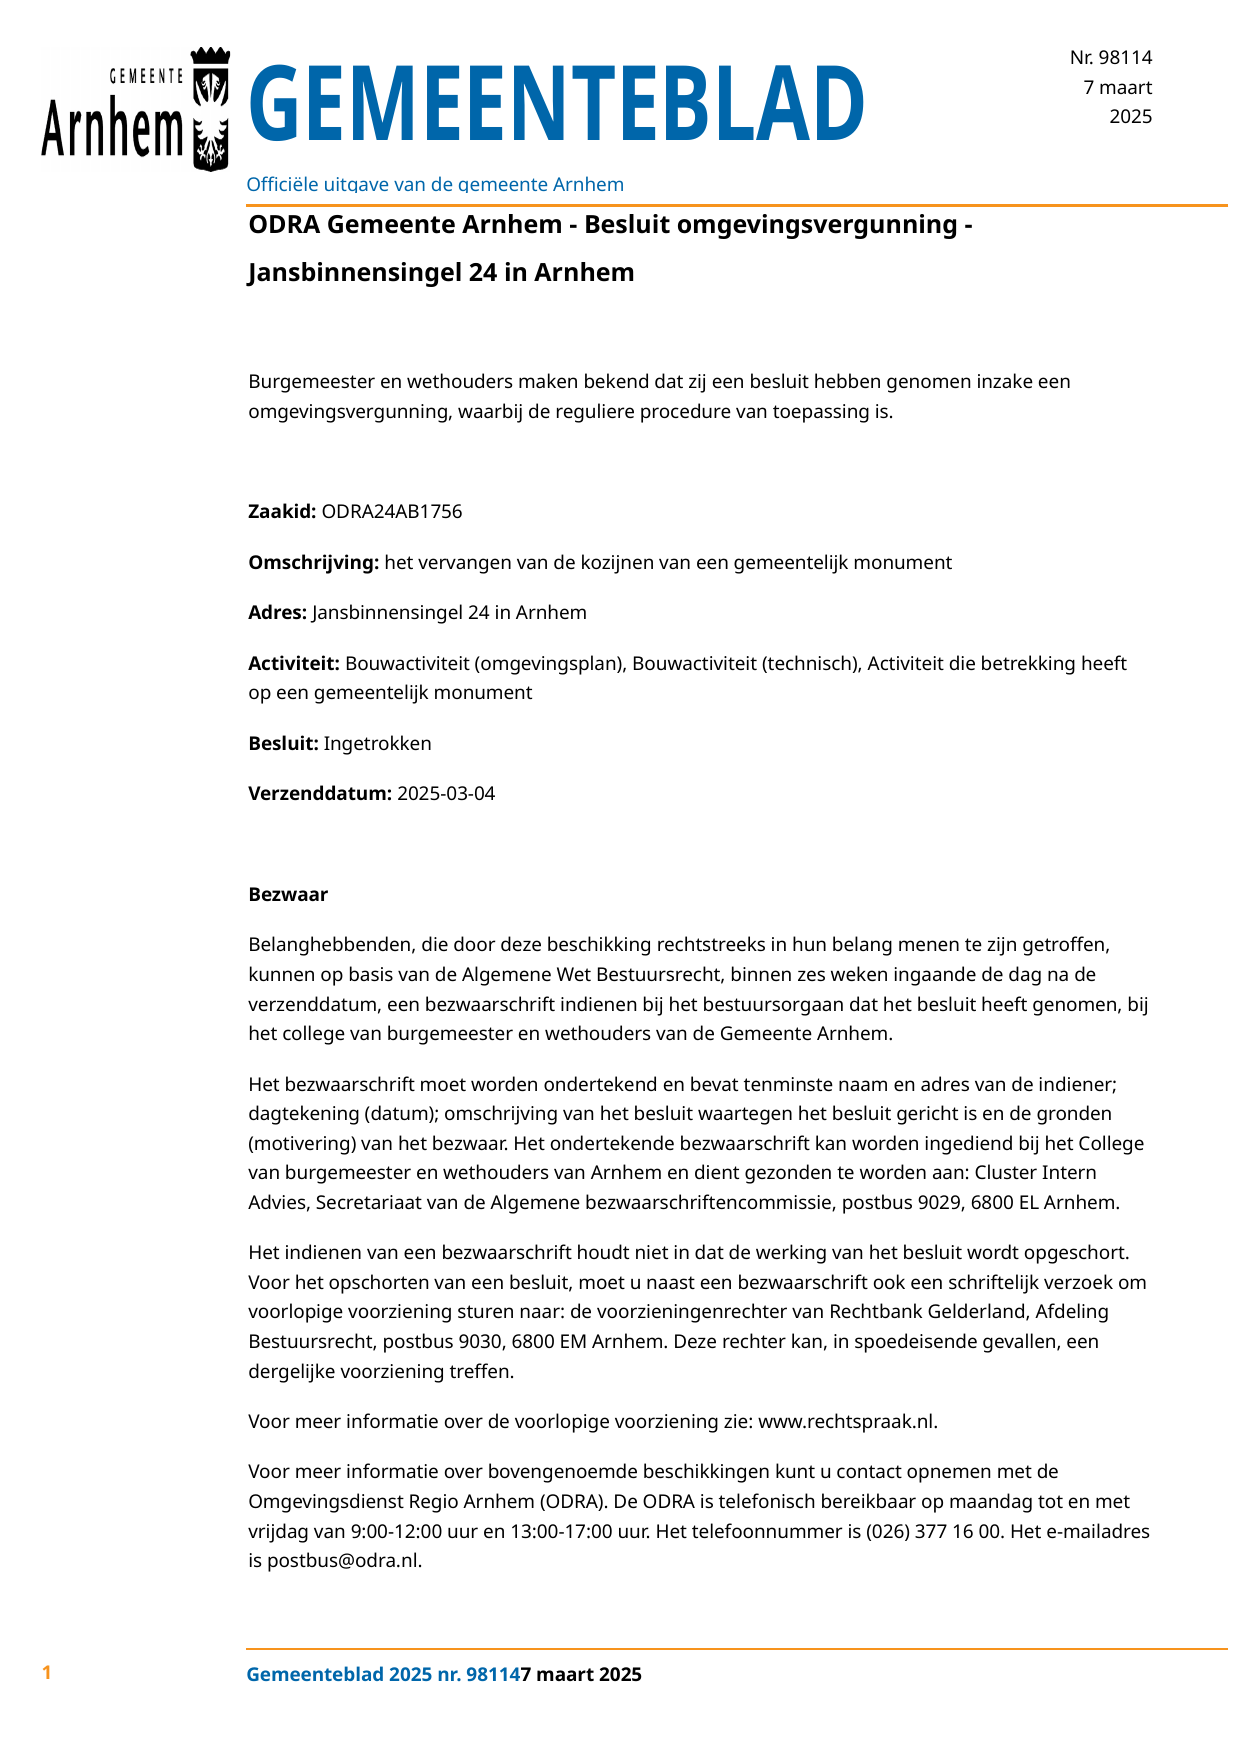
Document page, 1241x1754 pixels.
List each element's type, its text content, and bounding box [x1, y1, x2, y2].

text Verzenddatum: 2025-03-04 [248, 780, 1152, 806]
text Adres: Jansbinnensingel 24 in Arnhem [248, 599, 1152, 625]
text Burgemeester en wethouders maken bekend dat zij een besluit hebben genomen inzake een omgevingsvergunning, waarbij de reguliere procedure van toepassing is. [248, 368, 1152, 424]
text Het indienen van een bezwaarschrift houdt niet in dat de werking van het besluit wordt opgeschort. Voor het opschorten van een besluit, moet u naast een bezwaarschrift ook een schriftelijk verzoek om voorlopige voorziening sturen naar: de voorzieningenrechter van Rechtbank Gelderland, Afdeling Bestuursrecht, postbus 9030, 6800 EM Arnhem. Deze rechter kan, in spoedeisende gevallen, een dergelijke voorziening treffen. [248, 1239, 1152, 1384]
text Voor meer informatie over de voorlopige voorziening zie: www.rechtspraak.nl. [248, 1408, 1152, 1434]
text Het bezwaarschrift moet worden ondertekend en bevat tenminste naam en adres van de indiener; dagtekening (datum); omschrijving van het besluit waartegen het besluit gericht is en de gronden (motivering) van het bezwaar. Het ondertekende bezwaarschrift kan worden ingediend bij het College van burgemeester en wethouders van Arnhem en dient gezonden te worden aan: Cluster Intern Advies, Secretariaat van de Algemene bezwaarschriftencommissie, postbus 9029, 6800 EL Arnhem. [248, 1071, 1152, 1215]
text Activiteit: Bouwactiviteit (omgevingsplan), Bouwactiviteit (technisch), Activiteit die betrekking heeft op een gemeentelijk monument [248, 650, 1152, 705]
text Besluit: Ingetrokken [248, 730, 1152, 756]
text Voor meer informatie over bovengenoemde beschikkingen kunt u contact opnemen met de Omgevingsdienst Regio Arnhem (ODRA). De ODRA is telefonisch bereikbaar op maandag tot en met vrijdag van 9:00-12:00 uur en 13:00-17:00 uur. Het telefoonnummer is (026) 377 16 00. Het e-mailadres is postbus@odra.nl. [248, 1459, 1152, 1573]
text ODRA Gemeente Arnhem - Besluit omgevingsvergunning - Jansbinnensingel 24 in Arnhem [248, 207, 1152, 288]
text Zaakid: ODRA24AB1756 [248, 499, 1152, 524]
text Omschrijving: het vervangen van de kozijnen van een gemeentelijk monument [248, 549, 1152, 575]
text Belanghebbenden, die door deze beschikking rechtstreeks in hun belang menen te zijn getroffen, kunnen op basis van de Algemene Wet Bestuursrecht, binnen zes weken ingaande de dag na de verzenddatum, een bezwaarschrift indienen bij het bestuursorgaan dat het besluit heeft genomen, bij het college van burgemeester en wethouders van de Gemeente Arnhem. [248, 932, 1152, 1046]
text Bezwaar [248, 881, 1152, 907]
picture [41, 47, 231, 172]
